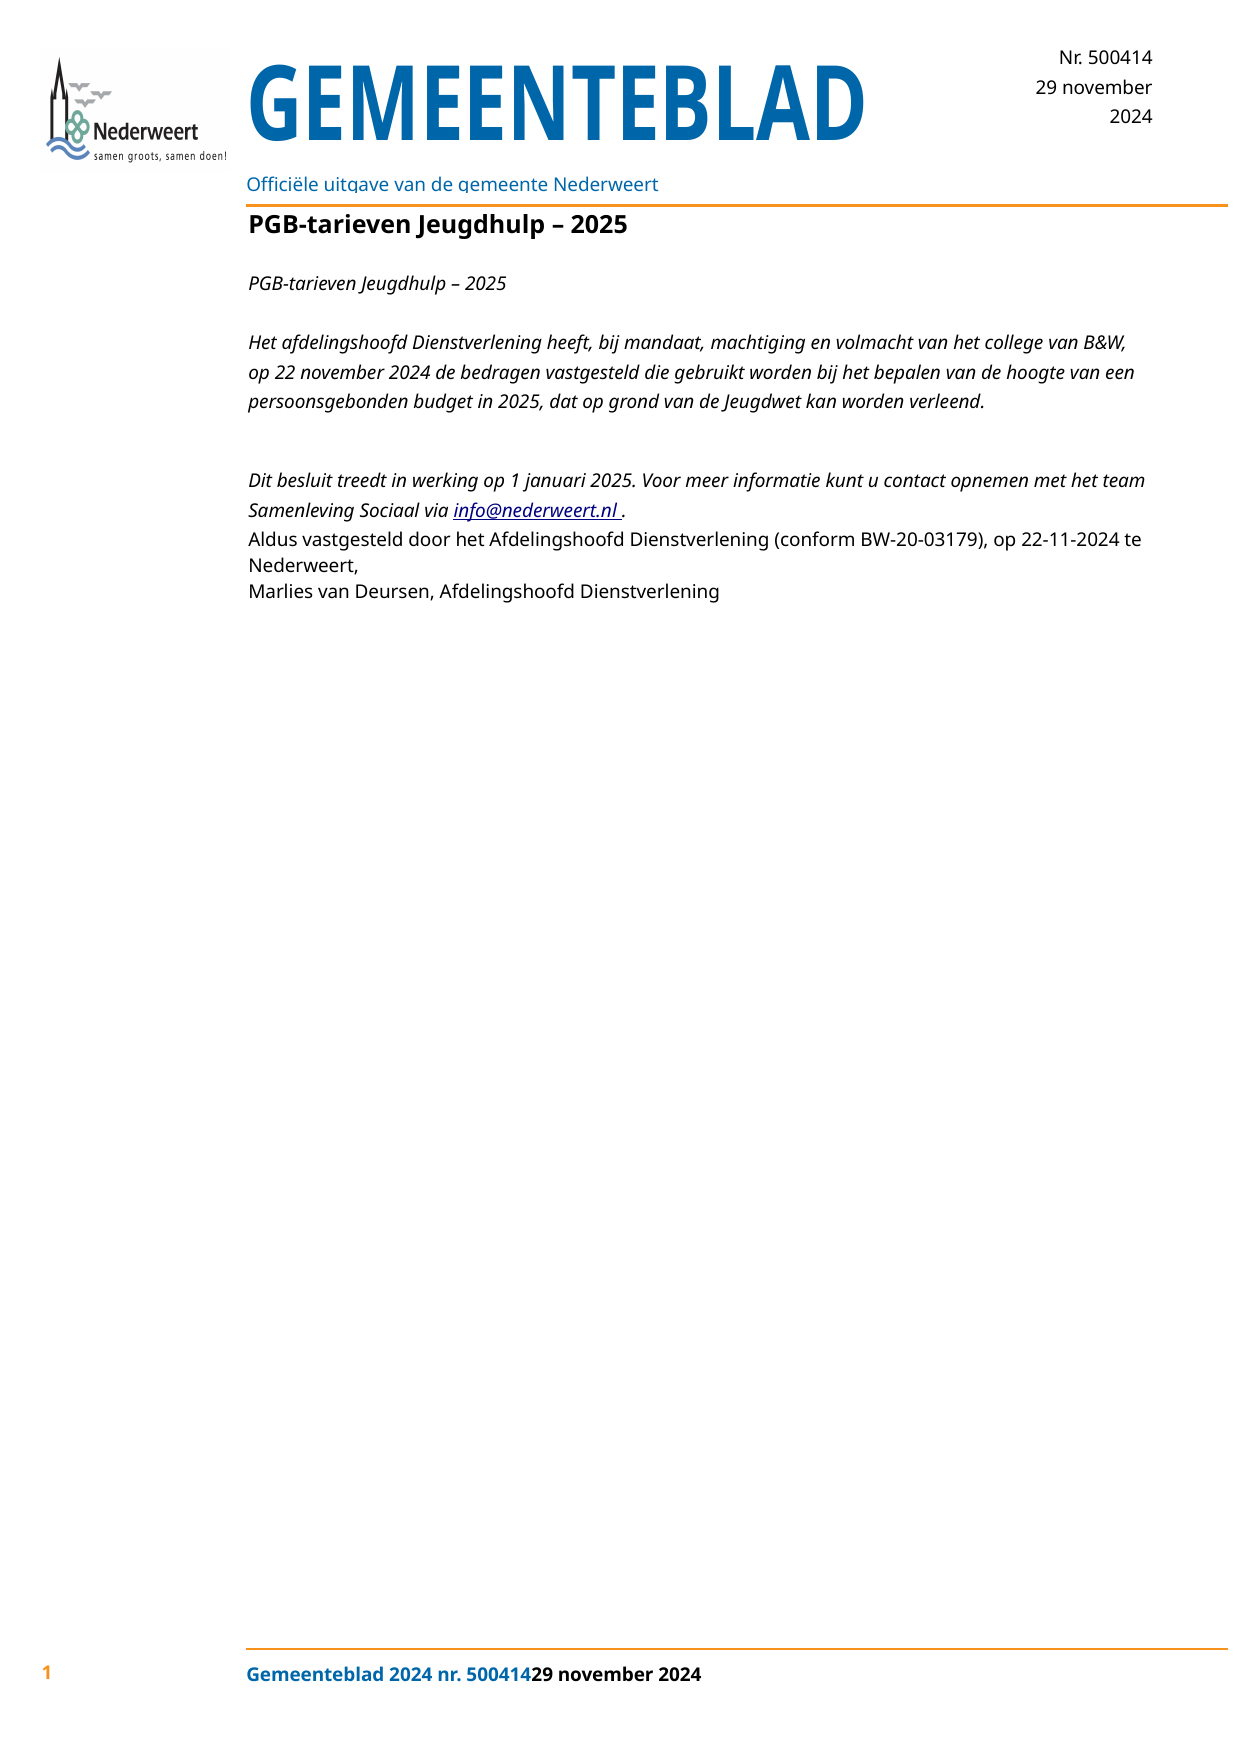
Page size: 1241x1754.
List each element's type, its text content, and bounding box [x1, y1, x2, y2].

text PGB-tarieven Jeugdhulp – 2025 [248, 270, 1152, 296]
text Het afdelingshoofd Dienstverlening heeft, bij mandaat, machtiging en volmacht van het college van B&W, op 22 november 2024 de bedragen vastgesteld die gebruikt worden bij het bepalen van de hoogte van een persoonsgebonden budget in 2025, dat op grond van de Jeugdwet kan worden verleend. [248, 329, 1152, 414]
text Aldus vastgesteld door het Afdelingshoofd Dienstverlening (conform BW-20-03179), op 22-11-2024 te Nederweert, [248, 527, 1152, 578]
picture [41, 47, 231, 172]
text Dit besluit treedt in werking op 1 januari 2025. Voor meer informatie kunt u contact opnemen met het team Samenleving Sociaal via info@nederweert.nl . [248, 467, 1152, 523]
text PGB-tarieven Jeugdhulp – 2025 [248, 207, 1152, 241]
text Marlies van Deursen, Afdelingshoofd Dienstverlening [248, 578, 1152, 604]
